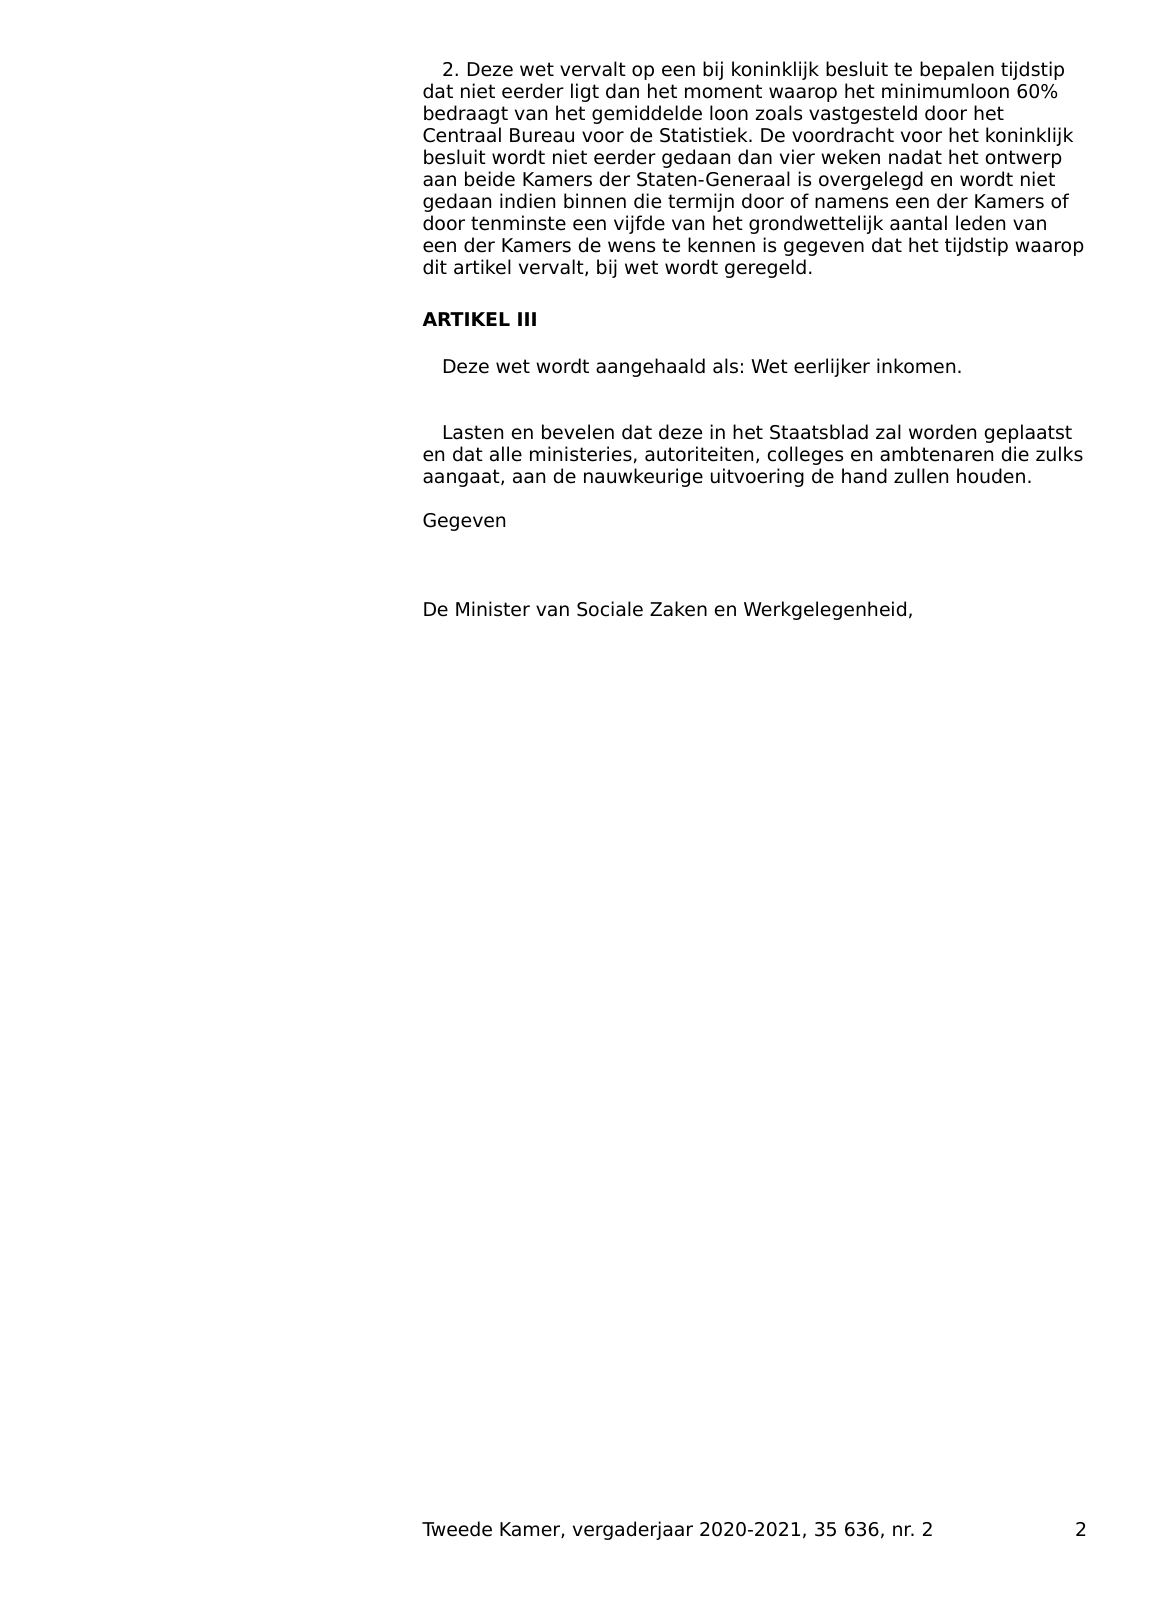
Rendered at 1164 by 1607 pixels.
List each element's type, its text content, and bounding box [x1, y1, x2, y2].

text Lasten en bevelen dat deze in het Staatsblad zal worden geplaatst en dat alle ministeries, autoriteiten, colleges en ambtenaren die zulks aangaat, aan de nauwkeurige uitvoering de hand zullen houden. [422, 422, 1087, 488]
text Deze wet wordt aangehaald als: Wet eerlijker inkomen. [422, 356, 1087, 378]
text De Minister van Sociale Zaken en Werkgelegenheid, [422, 599, 1087, 621]
subtitle ARTIKEL III [422, 309, 1087, 331]
text 2. Deze wet vervalt op een bij koninklijk besluit te bepalen tijdstip dat niet eerder ligt dan het moment waarop het minimumloon 60% bedraagt van het gemiddelde loon zoals vastgesteld door het Centraal Bureau voor de Statistiek. De voordracht voor het koninklijk besluit wordt niet eerder gedaan dan vier weken nadat het ontwerp aan beide Kamers der Staten-Generaal is overgelegd en wordt niet gedaan indien binnen die termijn door of namens een der Kamers of door tenminste een vijfde van het grondwettelijk aantal leden van een der Kamers de wens te kennen is gegeven dat het tijdstip waarop dit artikel vervalt, bij wet wordt geregeld. [422, 59, 1087, 279]
text Gegeven [422, 510, 1087, 532]
